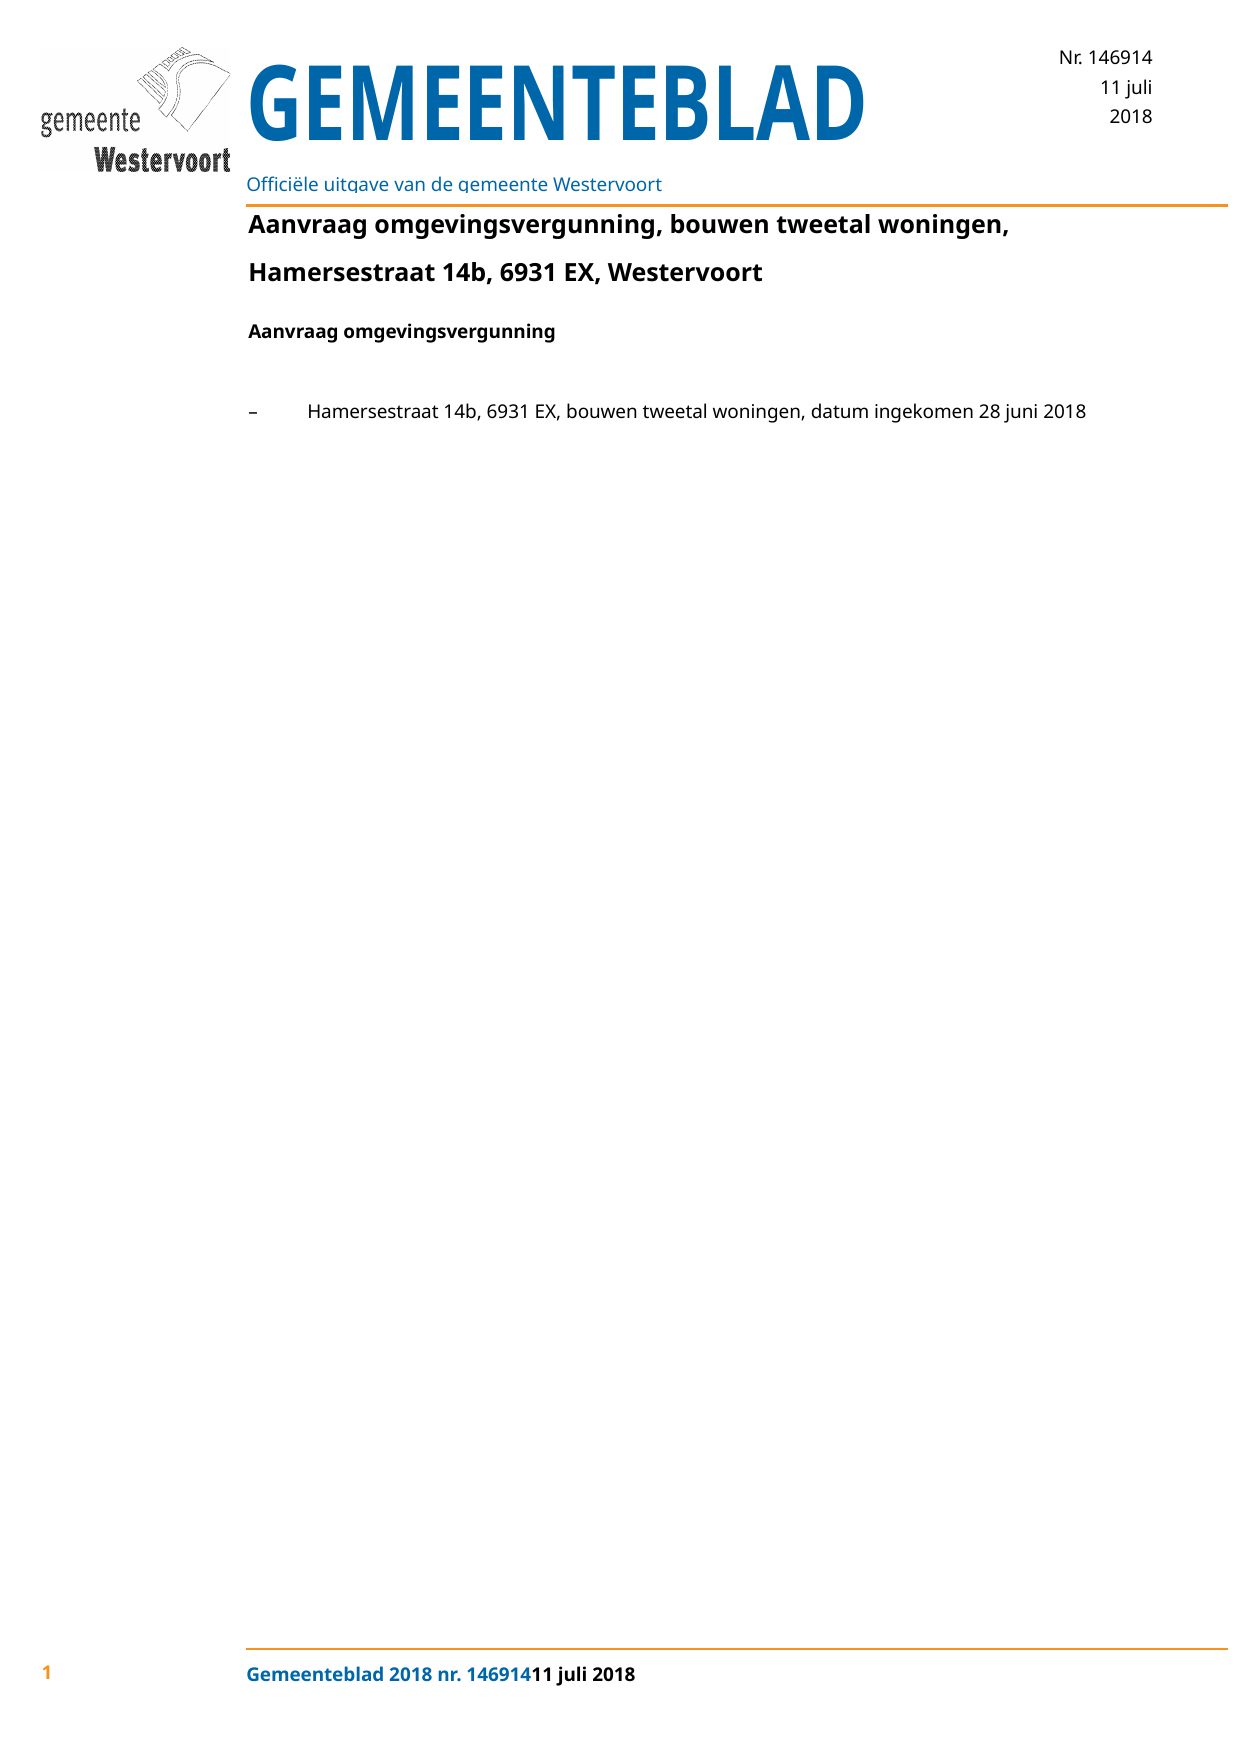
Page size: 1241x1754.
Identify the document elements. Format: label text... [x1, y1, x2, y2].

picture [41, 47, 231, 172]
text Aanvraag omgevingsvergunning [248, 318, 1152, 344]
text Aanvraag omgevingsvergunning, bouwen tweetal woningen, Hamersestraat 14b, 6931 EX, Westervoort [248, 207, 1152, 288]
list Hamersestraat 14b, 6931 EX, bouwen tweetal woningen, datum ingekomen 28 juni 2018 [248, 398, 1152, 424]
